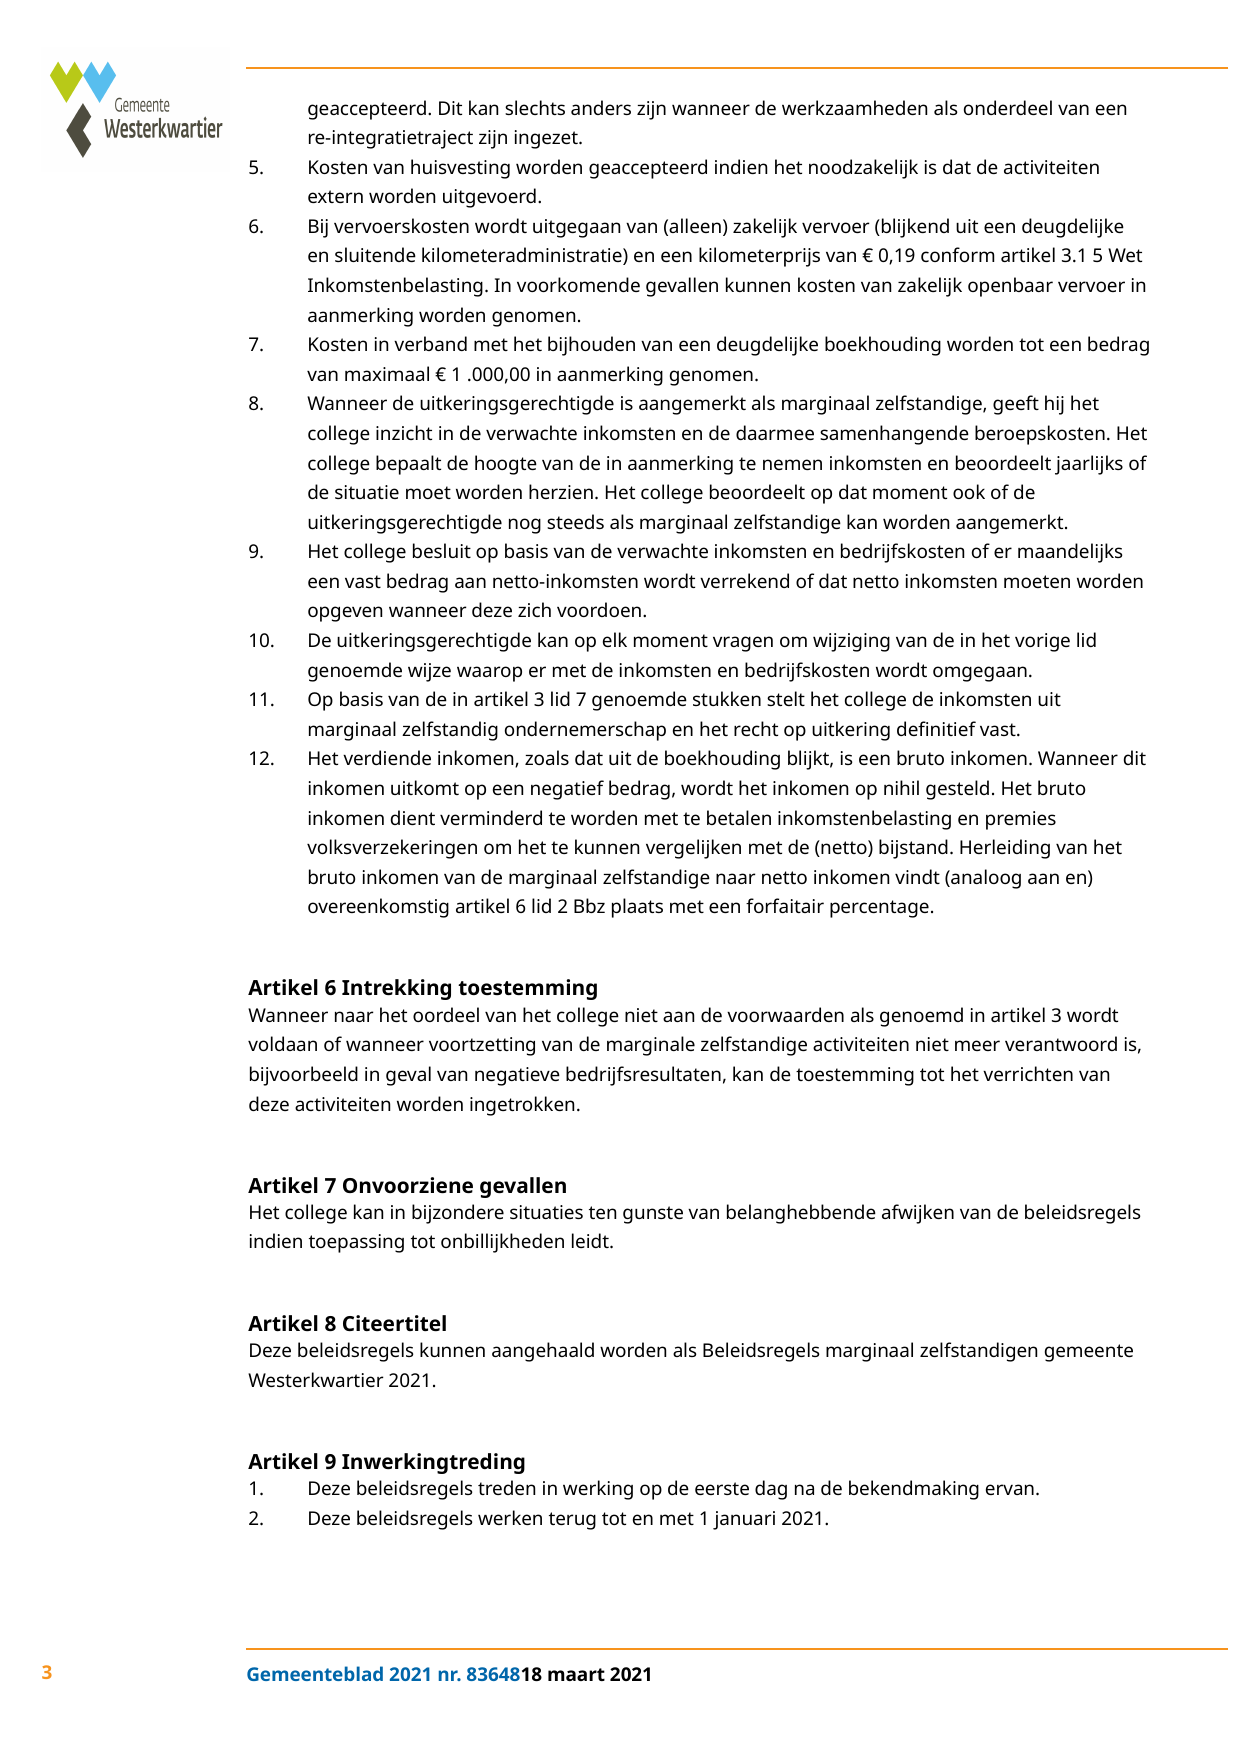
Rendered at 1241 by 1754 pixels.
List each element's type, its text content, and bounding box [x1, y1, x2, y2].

text Het college kan in bijzondere situaties ten gunste van belanghebbende afwijken van de beleidsregels indien toepassing tot onbillijkheden leidt. [248, 1199, 1152, 1254]
list geaccepteerd. Dit kan slechts anders zijn wanneer de werkzaamheden als onderdeel van een re-integratietraject zijn ingezet. [248, 95, 1152, 150]
list Het verdiende inkomen, zoals dat uit de boekhouding blijkt, is een bruto inkomen. Wanneer dit inkomen uitkomt op een negatief bedrag, wordt het inkomen op nihil gesteld. Het bruto inkomen dient verminderd te worden met te betalen inkomstenbelasting en premies volksverzekeringen om het te kunnen vergelijken met de (netto) bijstand. Herleiding van het bruto inkomen van de marginaal zelfstandige naar netto inkomen vindt (analoog aan en) overeenkomstig artikel 6 lid 2 Bbz plaats met een forfaitair percentage. [248, 746, 1152, 919]
list Wanneer de uitkeringsgerechtigde is aangemerkt als marginaal zelfstandige, geeft hij het college inzicht in de verwachte inkomsten en de daarmee samenhangende beroepskosten. Het college bepaalt de hoogte van de in aanmerking te nemen inkomsten en beoordeelt jaarlijks of de situatie moet worden herzien. Het college beoordeelt op dat moment ook of de uitkeringsgerechtigde nog steeds als marginaal zelfstandige kan worden aangemerkt. [248, 391, 1152, 535]
text Artikel 6 Intrekking toestemming [248, 973, 1152, 1002]
list Deze beleidsregels treden in werking op de eerste dag na de bekendmaking ervan. [248, 1475, 1152, 1501]
list Deze beleidsregels werken terug tot en met 1 januari 2021. [248, 1505, 1152, 1531]
list Kosten in verband met het bijhouden van een deugdelijke boekhouding worden tot een bedrag van maximaal € 1 .000,00 in aanmerking genomen. [248, 331, 1152, 387]
text Artikel 9 Inwerkingtreding [248, 1447, 1152, 1475]
list Op basis van de in artikel 3 lid 7 genoemde stukken stelt het college de inkomsten uit marginaal zelfstandig ondernemerschap en het recht op uitkering definitief vast. [248, 686, 1152, 742]
list Kosten van huisvesting worden geaccepteerd indien het noodzakelijk is dat de activiteiten extern worden uitgevoerd. [248, 154, 1152, 209]
list Het college besluit op basis van de verwachte inkomsten en bedrijfskosten of er maandelijks een vast bedrag aan netto-inkomsten wordt verrekend of dat netto inkomsten moeten worden opgeven wanneer deze zich voordoen. [248, 538, 1152, 623]
text Artikel 7 Onvoorziene gevallen [248, 1171, 1152, 1199]
text Artikel 8 Citeertitel [248, 1309, 1152, 1337]
text Wanneer naar het oordeel van het college niet aan de voorwaarden als genoemd in artikel 3 wordt voldaan of wanneer voortzetting van de marginale zelfstandige activiteiten niet meer verantwoord is, bijvoorbeeld in geval van negatieve bedrijfsresultaten, kan de toestemming tot het verrichten van deze activiteiten worden ingetrokken. [248, 1002, 1152, 1116]
text Deze beleidsregels kunnen aangehaald worden als Beleidsregels marginaal zelfstandigen gemeente Westerkwartier 2021. [248, 1337, 1152, 1392]
list De uitkeringsgerechtigde kan op elk moment vragen om wijziging van de in het vorige lid genoemde wijze waarop er met de inkomsten en bedrijfskosten wordt omgegaan. [248, 627, 1152, 683]
list Bij vervoerskosten wordt uitgegaan van (alleen) zakelijk vervoer (blijkend uit een deugdelijke en sluitende kilometeradministratie) en een kilometerprijs van € 0,19 conform artikel 3.1 5 Wet Inkomstenbelasting. In voorkomende gevallen kunnen kosten van zakelijk openbaar vervoer in aanmerking worden genomen. [248, 213, 1152, 328]
picture [41, 47, 231, 172]
